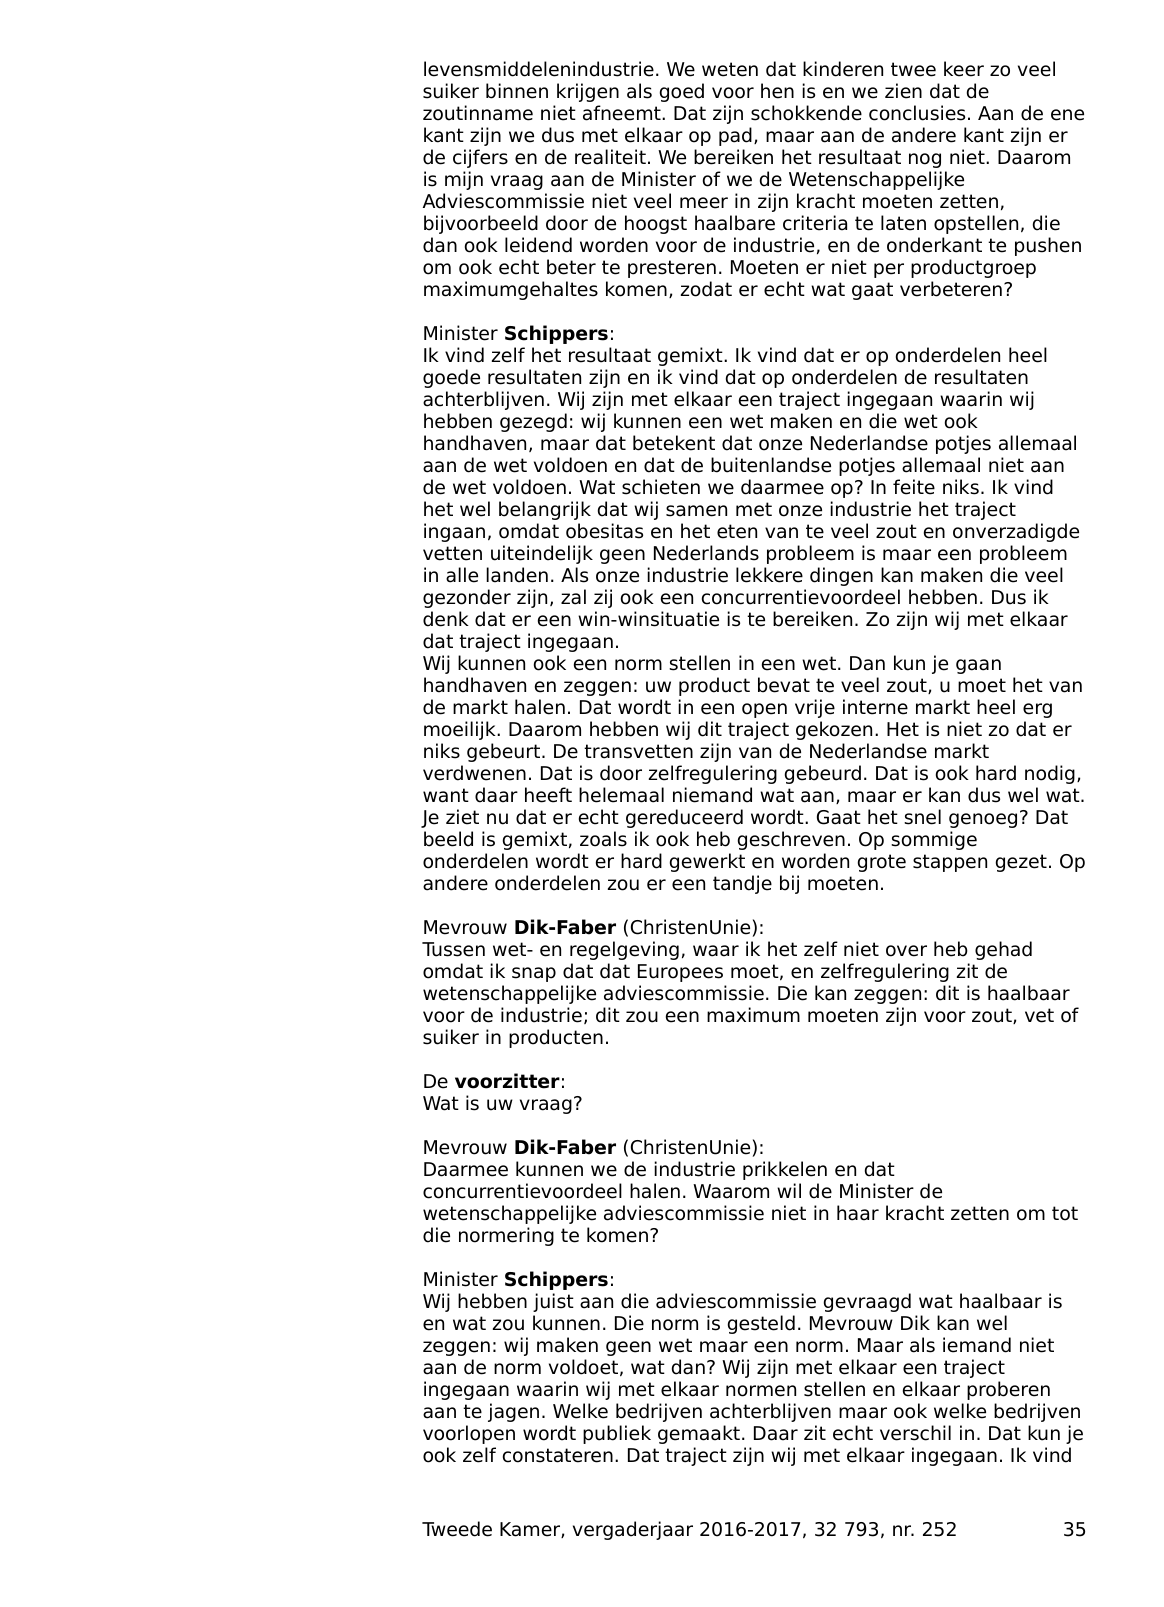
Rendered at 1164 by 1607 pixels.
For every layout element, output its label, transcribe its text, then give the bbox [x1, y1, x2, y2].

text Minister Schippers: [422, 1269, 1087, 1291]
text Ik vind zelf het resultaat gemixt. Ik vind dat er op onderdelen heel goede resultaten zijn en ik vind dat op onderdelen de resultaten achterblijven. Wij zijn met elkaar een traject ingegaan waarin wij hebben gezegd: wij kunnen een wet maken en die wet ook handhaven, maar dat betekent dat onze Nederlandse potjes allemaal aan de wet voldoen en dat de buitenlandse potjes allemaal niet aan de wet voldoen. Wat schieten we daarmee op? In feite niks. Ik vind het wel belangrijk dat wij samen met onze industrie het traject ingaan, omdat obesitas en het eten van te veel zout en onverzadigde vetten uiteindelijk geen Nederlands probleem is maar een probleem in alle landen. Als onze industrie lekkere dingen kan maken die veel gezonder zijn, zal zij ook een concurrentievoordeel hebben. Dus ik denk dat er een win-winsituatie is te bereiken. Zo zijn wij met elkaar dat traject ingegaan. [422, 345, 1087, 653]
text levensmiddelenindustrie. We weten dat kinderen twee keer zo veel suiker binnen krijgen als goed voor hen is en we zien dat de zoutinname niet afneemt. Dat zijn schokkende conclusies. Aan de ene kant zijn we dus met elkaar op pad, maar aan de andere kant zijn er de cijfers en de realiteit. We bereiken het resultaat nog niet. Daarom is mijn vraag aan de Minister of we de Wetenschappelijke Adviescommissie niet veel meer in zijn kracht moeten zetten, bijvoorbeeld door de hoogst haalbare criteria te laten opstellen, die dan ook leidend worden voor de industrie, en de onderkant te pushen om ook echt beter te presteren. Moeten er niet per productgroep maximumgehaltes komen, zodat er echt wat gaat verbeteren? [422, 59, 1087, 301]
text Tussen wet- en regelgeving, waar ik het zelf niet over heb gehad omdat ik snap dat dat Europees moet, en zelfregulering zit de wetenschappelijke adviescommissie. Die kan zeggen: dit is haalbaar voor de industrie; dit zou een maximum moeten zijn voor zout, vet of suiker in producten. [422, 939, 1087, 1048]
text Mevrouw Dik-Faber (ChristenUnie): [422, 917, 1087, 939]
text Daarmee kunnen we de industrie prikkelen en dat concurrentievoordeel halen. Waarom wil de Minister de wetenschappelijke adviescommissie niet in haar kracht zetten om tot die normering te komen? [422, 1159, 1087, 1247]
text Wij hebben juist aan die adviescommissie gevraagd wat haalbaar is en wat zou kunnen. Die norm is gesteld. Mevrouw Dik kan wel zeggen: wij maken geen wet maar een norm. Maar als iemand niet aan de norm voldoet, wat dan? Wij zijn met elkaar een traject ingegaan waarin wij met elkaar normen stellen en elkaar proberen aan te jagen. Welke bedrijven achterblijven maar ook welke bedrijven voorlopen wordt publiek gemaakt. Daar zit echt verschil in. Dat kun je ook zelf constateren. Dat traject zijn wij met elkaar ingegaan. Ik vind [422, 1291, 1087, 1467]
text Mevrouw Dik-Faber (ChristenUnie): [422, 1137, 1087, 1159]
text Wat is uw vraag? [422, 1093, 1087, 1115]
text De voorzitter: [422, 1071, 1087, 1093]
text Minister Schippers: [422, 323, 1087, 345]
text Wij kunnen ook een norm stellen in een wet. Dan kun je gaan handhaven en zeggen: uw product bevat te veel zout, u moet het van de markt halen. Dat wordt in een open vrije interne markt heel erg moeilijk. Daarom hebben wij dit traject gekozen. Het is niet zo dat er niks gebeurt. De transvetten zijn van de Nederlandse markt verdwenen. Dat is door zelfregulering gebeurd. Dat is ook hard nodig, want daar heeft helemaal niemand wat aan, maar er kan dus wel wat. Je ziet nu dat er echt gereduceerd wordt. Gaat het snel genoeg? Dat beeld is gemixt, zoals ik ook heb geschreven. Op sommige onderdelen wordt er hard gewerkt en worden grote stappen gezet. Op andere onderdelen zou er een tandje bij moeten. [422, 653, 1087, 894]
